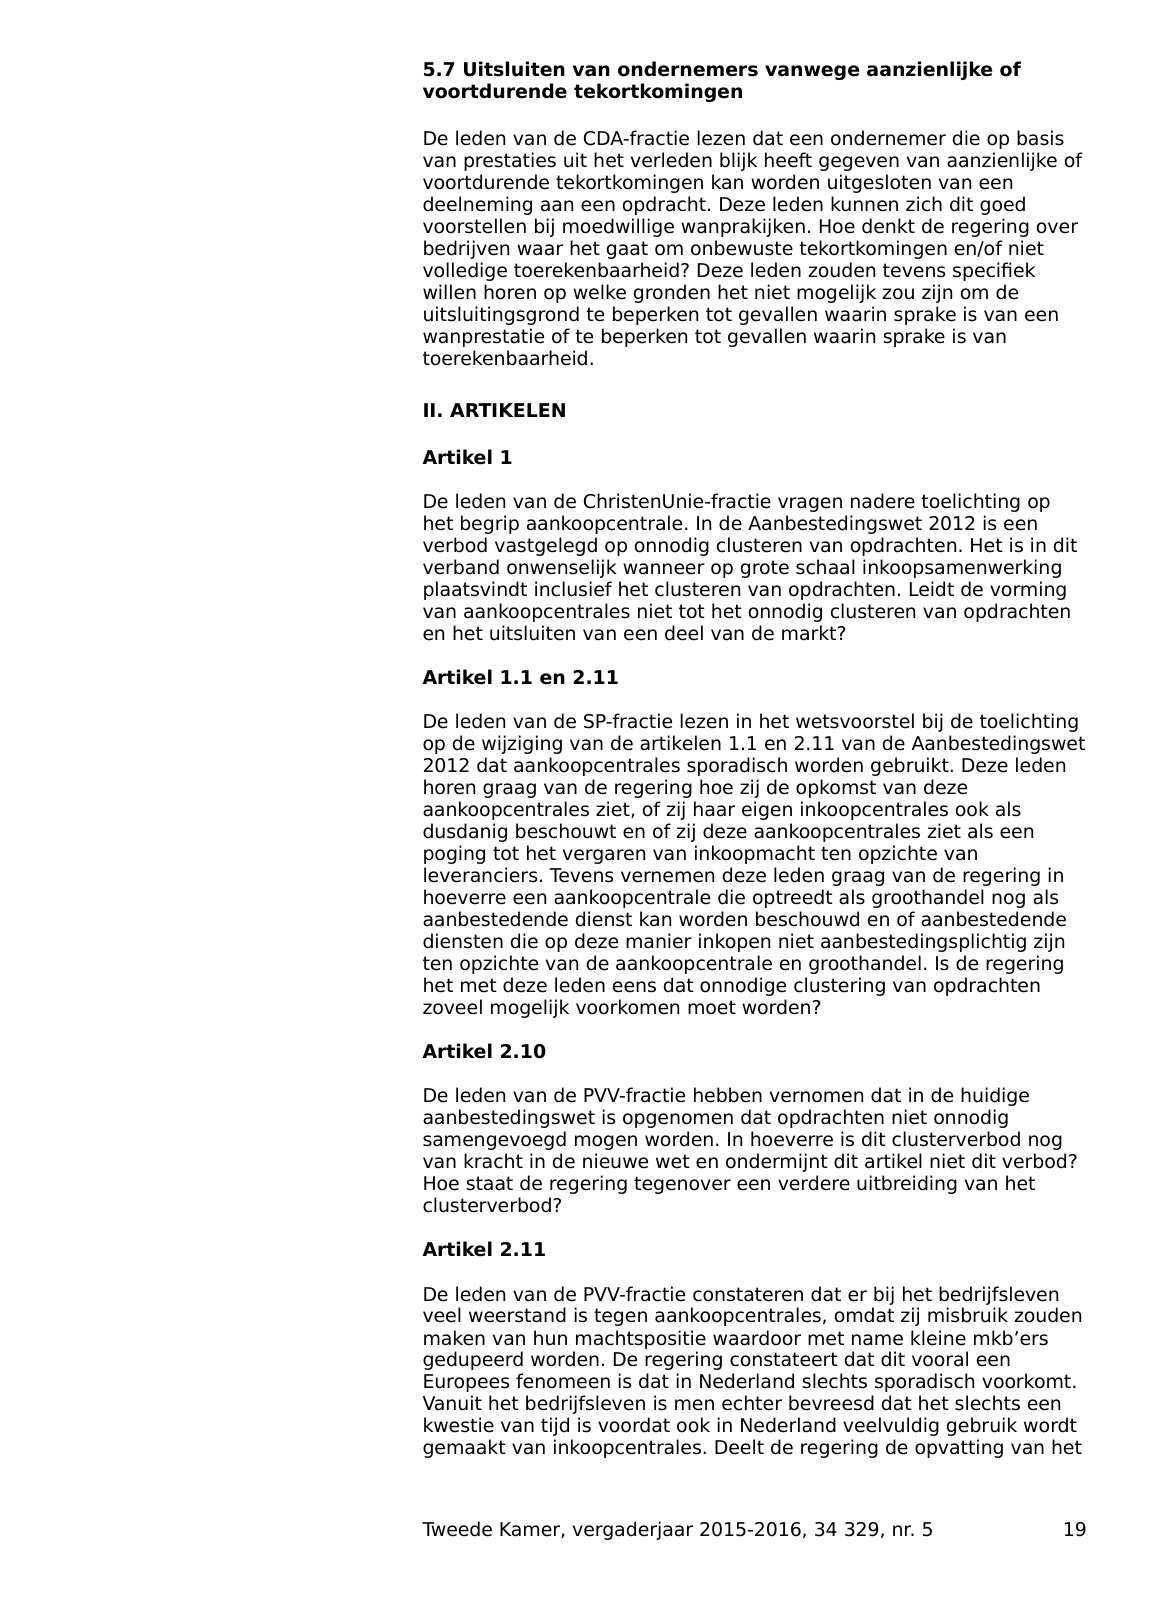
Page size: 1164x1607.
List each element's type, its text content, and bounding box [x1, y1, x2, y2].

text De leden van de SP-fractie lezen in het wetsvoorstel bij de toelichting op de wijziging van de artikelen 1.1 en 2.11 van de Aanbestedingswet 2012 dat aankoopcentrales sporadisch worden gebruikt. Deze leden horen graag van de regering hoe zij de opkomst van deze aankoopcentrales ziet, of zij haar eigen inkoopcentrales ook als dusdanig beschouwt en of zij deze aankoopcentrales ziet als een poging tot het vergaren van inkoopmacht ten opzichte van leveranciers. Tevens vernemen deze leden graag van de regering in hoeverre een aankoopcentrale die optreedt als groothandel nog als aanbestedende dienst kan worden beschouwd en of aanbestedende diensten die op deze manier inkopen niet aanbestedingsplichtig zijn ten opzichte van de aankoopcentrale en groothandel. Is de regering het met deze leden eens dat onnodige clustering van opdrachten zoveel mogelijk voorkomen moet worden? [422, 711, 1087, 1019]
text De leden van de ChristenUnie-fractie vragen nadere toelichting op het begrip aankoopcentrale. In de Aanbestedingswet 2012 is een verbod vastgelegd op onnodig clusteren van opdrachten. Het is in dit verband onwenselijk wanneer op grote schaal inkoopsamenwerking plaatsvindt inclusief het clusteren van opdrachten. Leidt de vorming van aankoopcentrales niet tot het onnodig clusteren van opdrachten en het uitsluiten van een deel van de markt? [422, 491, 1087, 645]
subtitle 5.7 Uitsluiten van ondernemers vanwege aanzienlijke of voortdurende tekortkomingen [422, 59, 1087, 103]
text De leden van de PVV-fractie hebben vernomen dat in de huidige aanbestedingswet is opgenomen dat opdrachten niet onnodig samengevoegd mogen worden. In hoeverre is dit clusterverbod nog van kracht in de nieuwe wet en ondermijnt dit artikel niet dit verbod? Hoe staat de regering tegenover een verdere uitbreiding van het clusterverbod? [422, 1085, 1087, 1217]
subtitle Artikel 1.1 en 2.11 [422, 667, 1087, 689]
subtitle Artikel 2.10 [422, 1041, 1087, 1063]
subtitle Artikel 1 [422, 447, 1087, 469]
subtitle Artikel 2.11 [422, 1239, 1087, 1261]
text De leden van de PVV-fractie constateren dat er bij het bedrijfsleven veel weerstand is tegen aankoopcentrales, omdat zij misbruik zouden maken van hun machtspositie waardoor met name kleine mkb’ers gedupeerd worden. De regering constateert dat dit vooral een Europees fenomeen is dat in Nederland slechts sporadisch voorkomt. Vanuit het bedrijfsleven is men echter bevreesd dat het slechts een kwestie van tijd is voordat ook in Nederland veelvuldig gebruik wordt gemaakt van inkoopcentrales. Deelt de regering de opvatting van het [422, 1283, 1087, 1459]
text De leden van de CDA-fractie lezen dat een ondernemer die op basis van prestaties uit het verleden blijk heeft gegeven van aanzienlijke of voortdurende tekortkomingen kan worden uitgesloten van een deelneming aan een opdracht. Deze leden kunnen zich dit goed voorstellen bij moedwillige wanprakijken. Hoe denkt de regering over bedrijven waar het gaat om onbewuste tekortkomingen en/of niet volledige toerekenbaarheid? Deze leden zouden tevens specifiek willen horen op welke gronden het niet mogelijk zou zijn om de uitsluitingsgrond te beperken tot gevallen waarin sprake is van een wanprestatie of te beperken tot gevallen waarin sprake is van toerekenbaarheid. [422, 128, 1087, 370]
subtitle II. ARTIKELEN [422, 400, 1087, 422]
